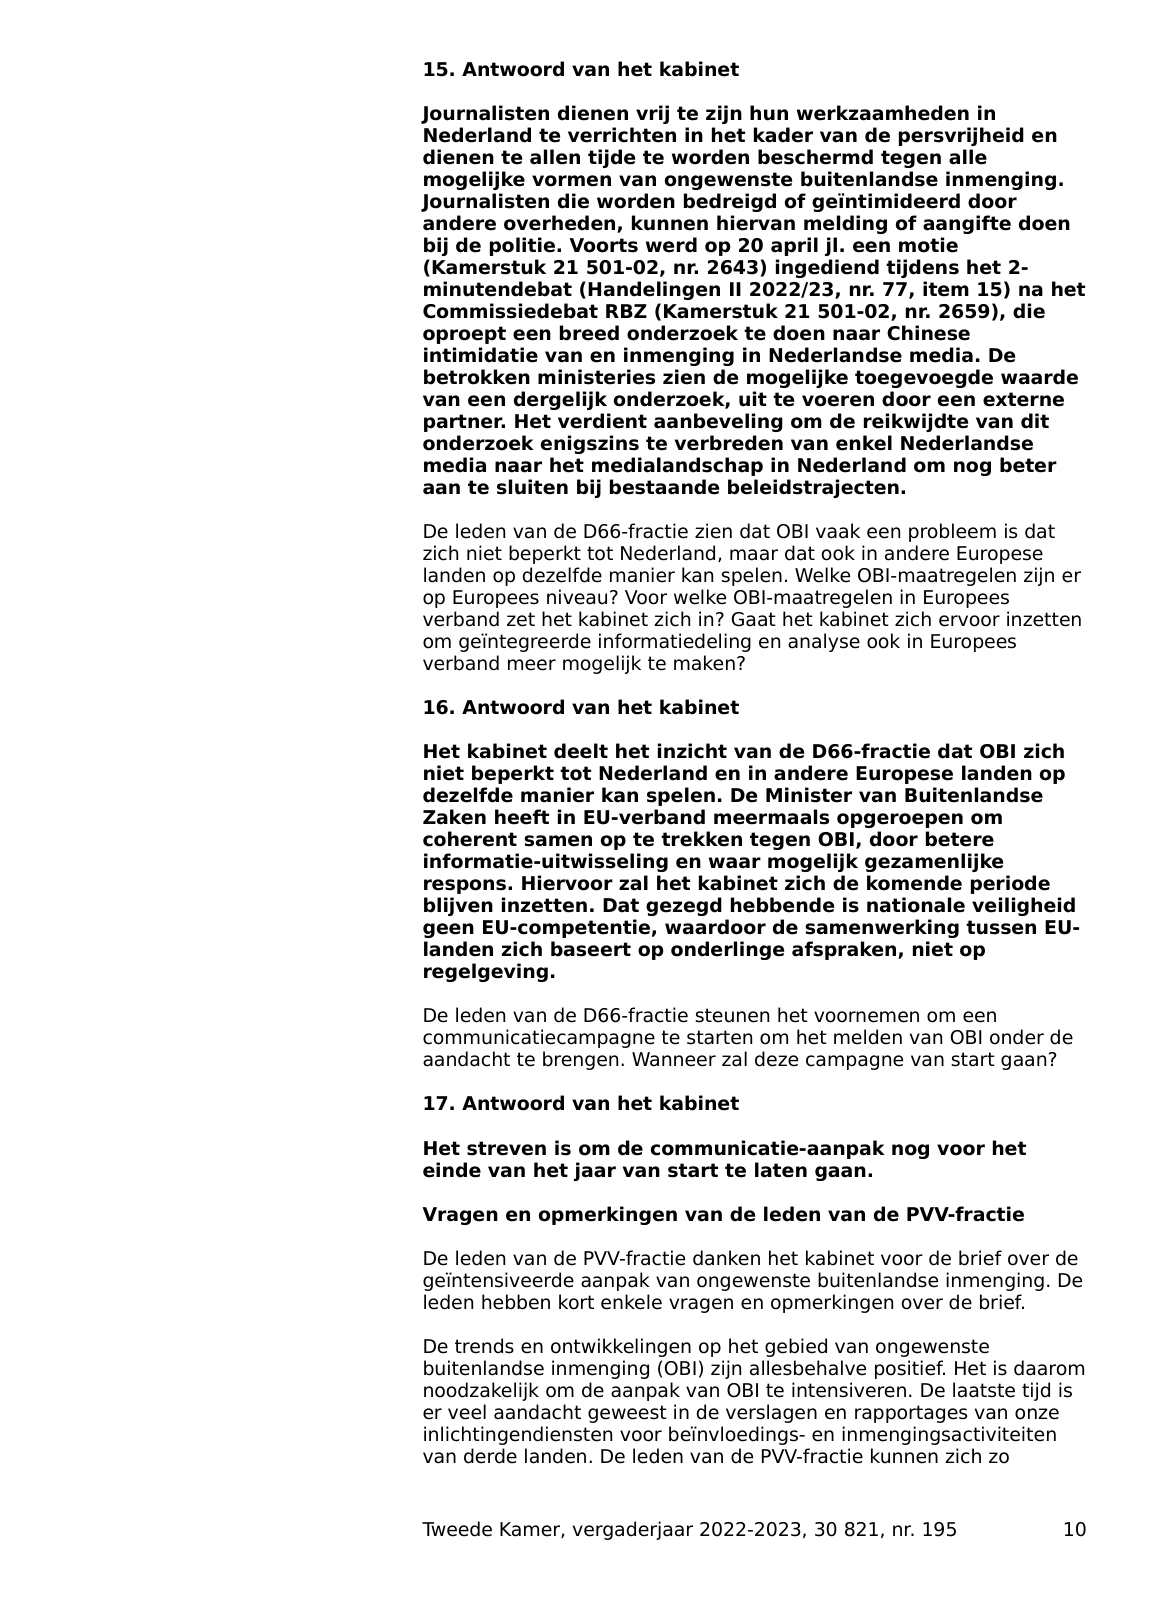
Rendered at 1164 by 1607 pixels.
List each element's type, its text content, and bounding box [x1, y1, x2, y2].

subtitle 16. Antwoord van het kabinet [422, 697, 1087, 719]
text De leden van de D66-fractie steunen het voornemen om een communicatiecampagne te starten om het melden van OBI onder de aandacht te brengen. Wanneer zal deze campagne van start gaan? [422, 1005, 1087, 1071]
text Het streven is om de communicatie-aanpak nog voor het einde van het jaar van start te laten gaan. [422, 1137, 1087, 1181]
subtitle 15. Antwoord van het kabinet [422, 59, 1087, 81]
subtitle 17. Antwoord van het kabinet [422, 1093, 1087, 1115]
text De leden van de PVV-fractie danken het kabinet voor de brief over de geïntensiveerde aanpak van ongewenste buitenlandse inmenging. De leden hebben kort enkele vragen en opmerkingen over de brief. [422, 1248, 1087, 1314]
text De leden van de D66-fractie zien dat OBI vaak een probleem is dat zich niet beperkt tot Nederland, maar dat ook in andere Europese landen op dezelfde manier kan spelen. Welke OBI-maatregelen zijn er op Europees niveau? Voor welke OBI-maatregelen in Europees verband zet het kabinet zich in? Gaat het kabinet zich ervoor inzetten om geïntegreerde informatiedeling en analyse ook in Europees verband meer mogelijk te maken? [422, 521, 1087, 675]
text Journalisten dienen vrij te zijn hun werkzaamheden in Nederland te verrichten in het kader van de persvrijheid en dienen te allen tijde te worden beschermd tegen alle mogelijke vormen van ongewenste buitenlandse inmenging. Journalisten die worden bedreigd of geïntimideerd door andere overheden, kunnen hiervan melding of aangifte doen bij de politie. Voorts werd op 20 april jl. een motie (Kamerstuk 21 501-02, nr. 2643) ingediend tijdens het 2-minutendebat (Handelingen II 2022/23, nr. 77, item 15) na het Commissiedebat RBZ (Kamerstuk 21 501-02, nr. 2659), die oproept een breed onderzoek te doen naar Chinese intimidatie van en inmenging in Nederlandse media. De betrokken ministeries zien de mogelijke toegevoegde waarde van een dergelijk onderzoek, uit te voeren door een externe partner. Het verdient aanbeveling om de reikwijdte van dit onderzoek enigszins te verbreden van enkel Nederlandse media naar het medialandschap in Nederland om nog beter aan te sluiten bij bestaande beleidstrajecten. [422, 103, 1087, 499]
text De trends en ontwikkelingen op het gebied van ongewenste buitenlandse inmenging (OBI) zijn allesbehalve positief. Het is daarom noodzakelijk om de aanpak van OBI te intensiveren. De laatste tijd is er veel aandacht geweest in de verslagen en rapportages van onze inlichtingendiensten voor beïnvloedings- en inmengingsactiviteiten van derde landen. De leden van de PVV-fractie kunnen zich zo [422, 1336, 1087, 1468]
text Het kabinet deelt het inzicht van de D66-fractie dat OBI zich niet beperkt tot Nederland en in andere Europese landen op dezelfde manier kan spelen. De Minister van Buitenlandse Zaken heeft in EU-verband meermaals opgeroepen om coherent samen op te trekken tegen OBI, door betere informatie-uitwisseling en waar mogelijk gezamenlijke respons. Hiervoor zal het kabinet zich de komende periode blijven inzetten. Dat gezegd hebbende is nationale veiligheid geen EU-competentie, waardoor de samenwerking tussen EU-landen zich baseert op onderlinge afspraken, niet op regelgeving. [422, 741, 1087, 983]
subtitle Vragen en opmerkingen van de leden van de PVV-fractie [422, 1204, 1087, 1226]
